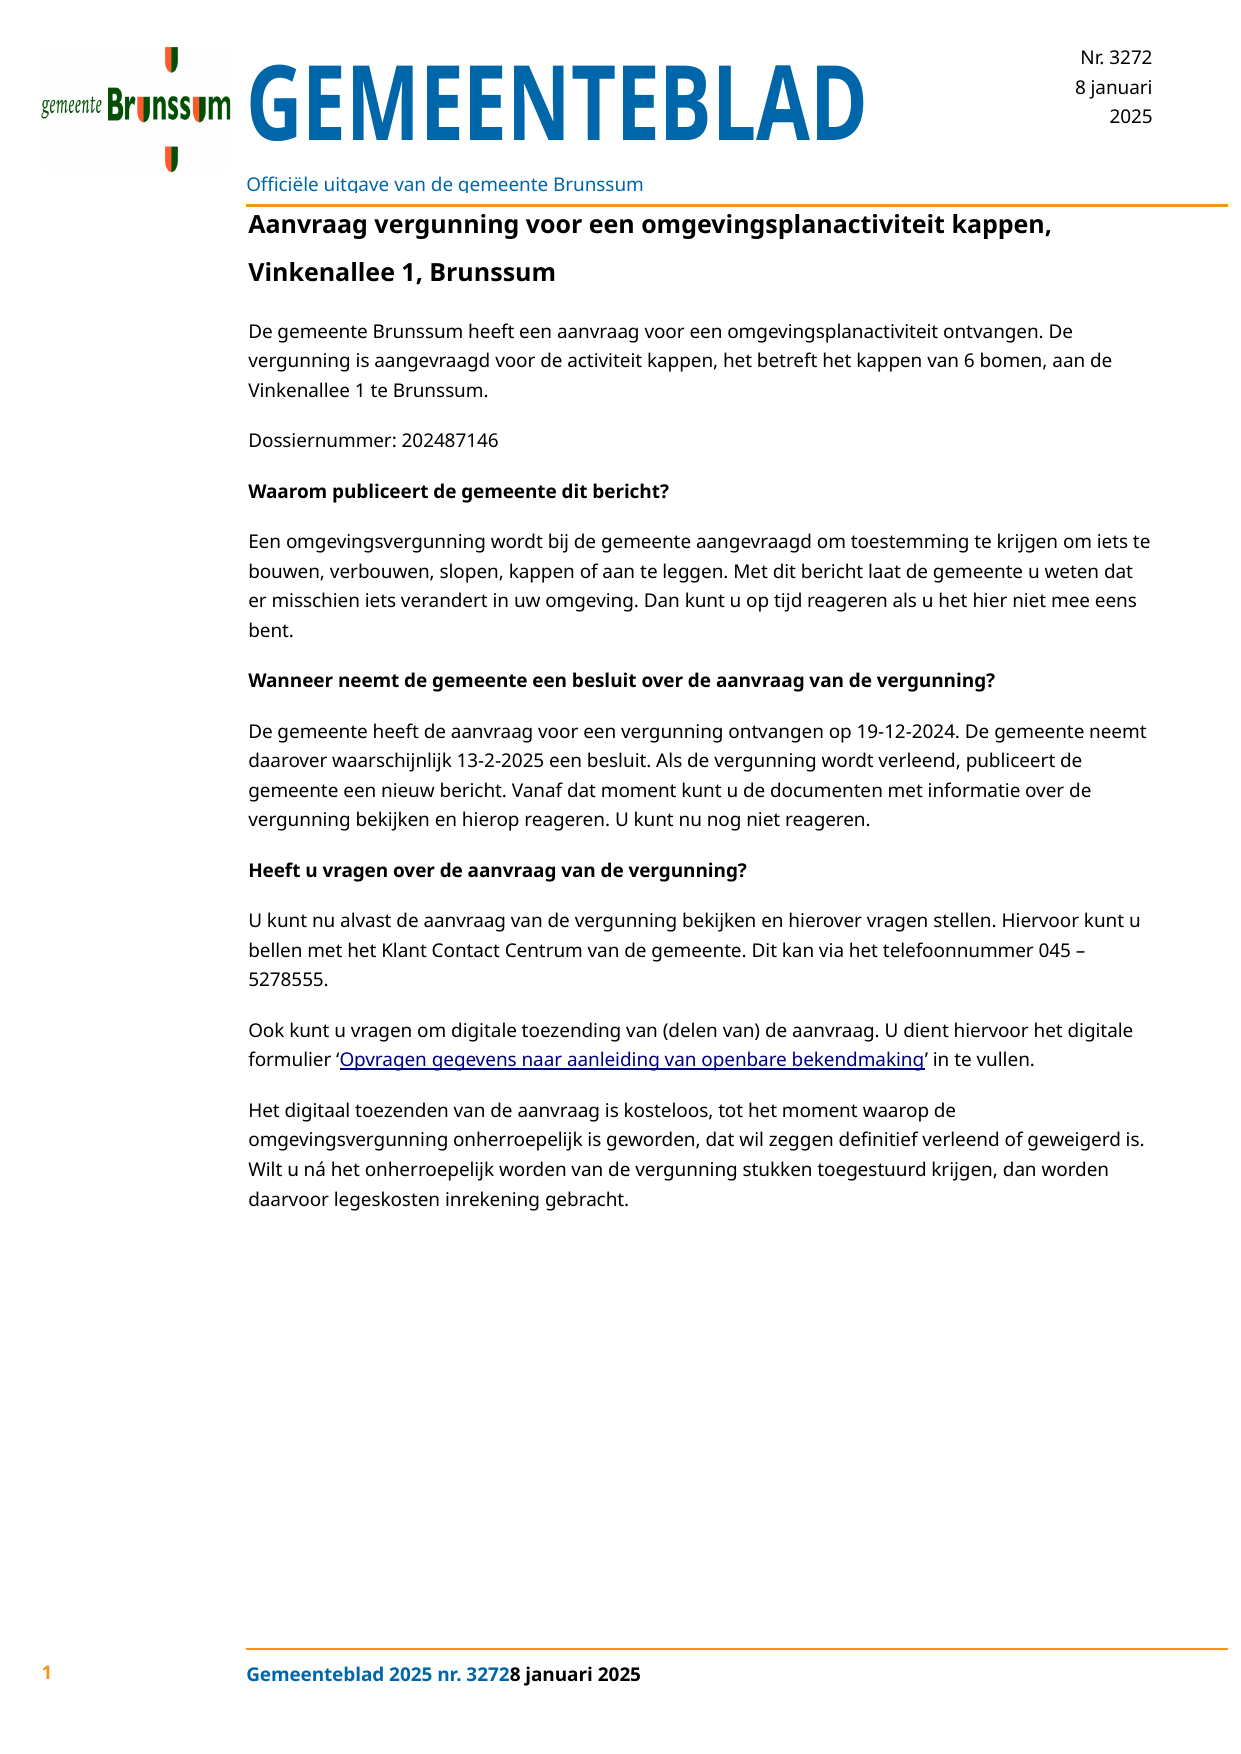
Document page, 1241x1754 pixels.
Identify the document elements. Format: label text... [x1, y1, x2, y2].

text U kunt nu alvast de aanvraag van de vergunning bekijken en hierover vragen stellen. Hiervoor kunt u bellen met het Klant Contact Centrum van de gemeente. Dit kan via het telefoonnummer 045 – 5278555. [248, 907, 1152, 992]
text Heeft u vragen over de aanvraag van de vergunning? [248, 857, 1152, 883]
text Waarom publiceert de gemeente dit bericht? [248, 478, 1152, 504]
text Aanvraag vergunning voor een omgevingsplanactiviteit kappen, Vinkenallee 1, Brunssum [248, 207, 1152, 288]
text Wanneer neemt de gemeente een besluit over de aanvraag van de vergunning? [248, 667, 1152, 693]
text Een omgevingsvergunning wordt bij de gemeente aangevraagd om toestemming te krijgen om iets te bouwen, verbouwen, slopen, kappen of aan te leggen. Met dit bericht laat de gemeente u weten dat er misschien iets verandert in uw omgeving. Dan kunt u op tijd reageren als u het hier niet mee eens bent. [248, 528, 1152, 643]
text De gemeente Brunssum heeft een aanvraag voor een omgevingsplanactiviteit ontvangen. De vergunning is aangevraagd voor de activiteit kappen, het betreft het kappen van 6 bomen, aan de Vinkenallee 1 te Brunssum. [248, 318, 1152, 403]
picture [41, 47, 231, 172]
text De gemeente heeft de aanvraag voor een vergunning ontvangen op 19-12-2024. De gemeente neemt daarover waarschijnlijk 13-2-2025 een besluit. Als de vergunning wordt verleend, publiceert de gemeente een nieuw bericht. Vanaf dat moment kunt u de documenten met informatie over de vergunning bekijken en hierop reageren. U kunt nu nog niet reageren. [248, 718, 1152, 832]
text Dossiernummer: 202487146 [248, 427, 1152, 453]
text Ook kunt u vragen om digitale toezending van (delen van) de aanvraag. U dient hiervoor het digitale formulier ‘Opvragen gegevens naar aanleiding van openbare bekendmaking’ in te vullen. [248, 1017, 1152, 1072]
text Het digitaal toezenden van de aanvraag is kosteloos, tot het moment waarop de omgevingsvergunning onherroepelijk is geworden, dat wil zeggen definitief verleend of geweigerd is. Wilt u ná het onherroepelijk worden van de vergunning stukken toegestuurd krijgen, dan worden daarvoor legeskosten inrekening gebracht. [248, 1097, 1152, 1212]
